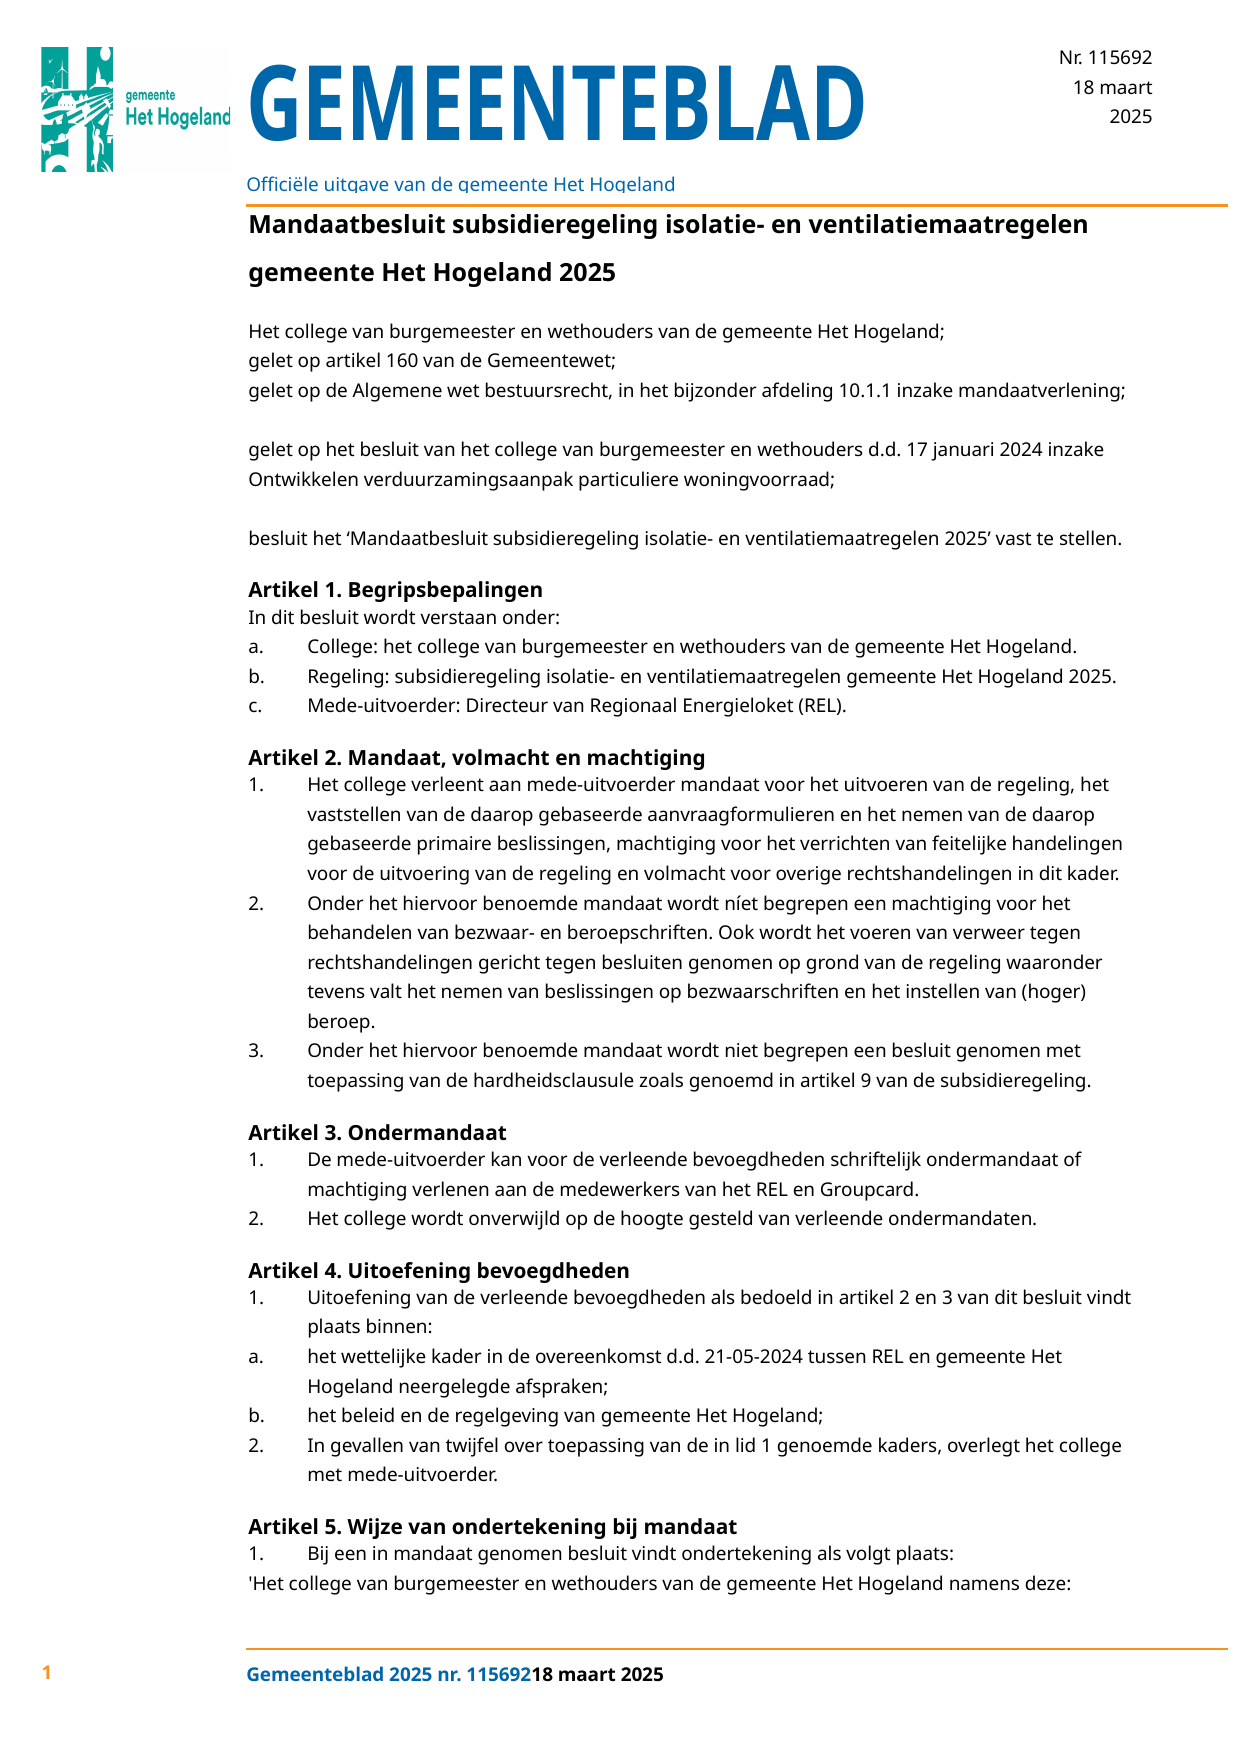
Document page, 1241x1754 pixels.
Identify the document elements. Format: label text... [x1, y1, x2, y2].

picture [41, 47, 231, 172]
list Onder het hiervoor benoemde mandaat wordt niet begrepen een besluit genomen met toepassing van de hardheidsclausule zoals genoemd in artikel 9 van de subsidieregeling. [248, 1038, 1152, 1093]
text Artikel 4. Uitoefening bevoegdheden [248, 1256, 1152, 1284]
text In dit besluit wordt verstaan onder: [248, 604, 1152, 629]
text gelet op de Algemene wet bestuursrecht, in het bijzonder afdeling 10.1.1 inzake mandaatverlening; [248, 377, 1152, 403]
text Artikel 2. Mandaat, volmacht en machtiging [248, 743, 1152, 771]
text Het college van burgemeester en wethouders van de gemeente Het Hogeland; [248, 318, 1152, 344]
list het beleid en de regelgeving van gemeente Het Hogeland; [248, 1402, 1152, 1428]
list Het college verleent aan mede-uitvoerder mandaat voor het uitvoeren van de regeling, het vaststellen van de daarop gebaseerde aanvraagformulieren en het nemen van de daarop gebaseerde primaire beslissingen, machtiging voor het verrichten van feitelijke handelingen voor de uitvoering van de regeling en volmacht voor overige rechtshandelingen in dit kader. [248, 771, 1152, 886]
text Artikel 3. Ondermandaat [248, 1118, 1152, 1146]
text besluit het ‘Mandaatbesluit subsidieregeling isolatie- en ventilatiemaatregelen 2025’ vast te stellen. [248, 525, 1152, 551]
text gelet op het besluit van het college van burgemeester en wethouders d.d. 17 januari 2024 inzake [248, 436, 1152, 462]
text 'Het college van burgemeester en wethouders van de gemeente Het Hogeland namens deze: [248, 1570, 1152, 1596]
list In gevallen van twijfel over toepassing van de in lid 1 genoemde kaders, overlegt het college met mede-uitvoerder. [248, 1432, 1152, 1487]
list Onder het hiervoor benoemde mandaat wordt níet begrepen een machtiging voor het behandelen van bezwaar- en beroepschriften. Ook wordt het voeren van verweer tegen rechtshandelingen gericht tegen besluiten genomen op grond van de regeling waaronder tevens valt het nemen van beslissingen op bezwaarschriften en het instellen van (hoger) beroep. [248, 890, 1152, 1034]
list College: het college van burgemeester en wethouders van de gemeente Het Hogeland. [248, 633, 1152, 659]
list Uitoefening van de verleende bevoegdheden als bedoeld in artikel 2 en 3 van dit besluit vindt plaats binnen: [248, 1284, 1152, 1339]
list Bij een in mandaat genomen besluit vindt ondertekening als volgt plaats: [248, 1541, 1152, 1566]
list De mede-uitvoerder kan voor de verleende bevoegdheden schriftelijk ondermandaat of machtiging verlenen aan de medewerkers van het REL en Groupcard. [248, 1146, 1152, 1201]
text gelet op artikel 160 van de Gemeentewet; [248, 347, 1152, 373]
list Mede-uitvoerder: Directeur van Regionaal Energieloket (REL). [248, 693, 1152, 718]
text Ontwikkelen verduurzamingsaanpak particuliere woningvoorraad; [248, 466, 1152, 492]
list het wettelijke kader in de overeenkomst d.d. 21-05-2024 tussen REL en gemeente Het Hogeland neergelegde afspraken; [248, 1343, 1152, 1399]
text Mandaatbesluit subsidieregeling isolatie- en ventilatiemaatregelen gemeente Het Hogeland 2025 [248, 207, 1152, 288]
list Regeling: subsidieregeling isolatie- en ventilatiemaatregelen gemeente Het Hogeland 2025. [248, 663, 1152, 689]
text Artikel 1. Begripsbepalingen [248, 575, 1152, 604]
list Het college wordt onverwijld op de hoogte gesteld van verleende ondermandaten. [248, 1205, 1152, 1231]
text Artikel 5. Wijze van ondertekening bij mandaat [248, 1512, 1152, 1541]
